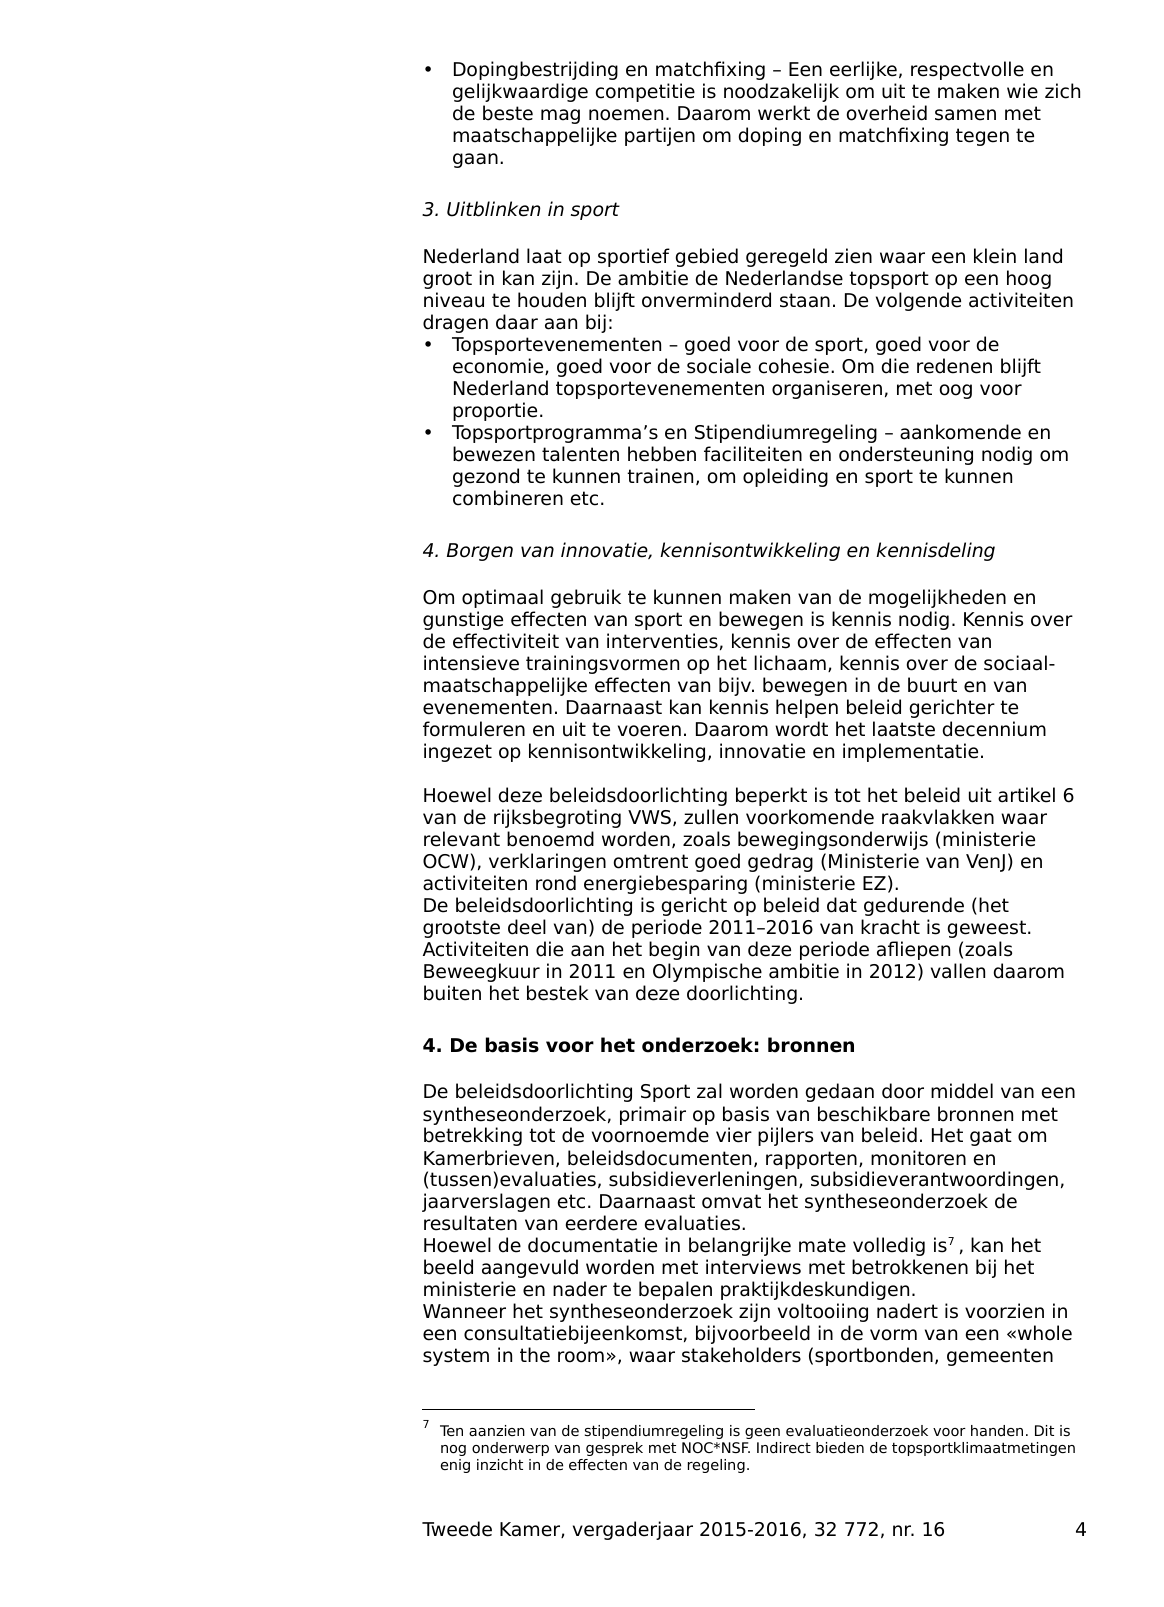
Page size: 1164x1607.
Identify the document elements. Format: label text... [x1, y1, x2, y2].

text Ten aanzien van de stipendiumregeling is geen evaluatieonderzoek voor handen. Dit is nog onderwerp van gesprek met NOC*NSF. Indirect bieden de topsportklimaatmetingen enig inzicht in de effecten van de regeling. [422, 1418, 1087, 1474]
subtitle 4. De basis voor het onderzoek: bronnen [422, 1034, 1087, 1056]
subtitle 3. Uitblinken in sport [422, 199, 1087, 221]
text • Topsportprogramma’s en Stipendiumregeling – aankomende en bewezen talenten hebben faciliteiten en ondersteuning nodig om gezond te kunnen trainen, om opleiding en sport te kunnen combineren etc. [422, 422, 1087, 510]
text Om optimaal gebruik te kunnen maken van de mogelijkheden en gunstige effecten van sport en bewegen is kennis nodig. Kennis over de effectiviteit van interventies, kennis over de effecten van intensieve trainingsvormen op het lichaam, kennis over de sociaal-maatschappelijke effecten van bijv. bewegen in de buurt en van evenementen. Daarnaast kan kennis helpen beleid gerichter te formuleren en uit te voeren. Daarom wordt het laatste decennium ingezet op kennisontwikkeling, innovatie en implementatie. [422, 587, 1087, 762]
text Hoewel de documentatie in belangrijke mate volledig is, kan het beeld aangevuld worden met interviews met betrokkenen bij het ministerie en nader te bepalen praktijkdeskundigen. [422, 1235, 1087, 1301]
text Hoewel deze beleidsdoorlichting beperkt is tot het beleid uit artikel 6 van de rijksbegroting VWS, zullen voorkomende raakvlakken waar relevant benoemd worden, zoals bewegingsonderwijs (ministerie OCW), verklaringen omtrent goed gedrag (Ministerie van VenJ) en activiteiten rond energiebesparing (ministerie EZ). [422, 785, 1087, 894]
text Nederland laat op sportief gebied geregeld zien waar een klein land groot in kan zijn. De ambitie de Nederlandse topsport op een hoog niveau te houden blijft onverminderd staan. De volgende activiteiten dragen daar aan bij: [422, 246, 1087, 334]
subtitle 4. Borgen van innovatie, kennisontwikkeling en kennisdeling [422, 540, 1087, 562]
text De beleidsdoorlichting is gericht op beleid dat gedurende (het grootste deel van) de periode 2011–2016 van kracht is geweest. Activiteiten die aan het begin van deze periode afliepen (zoals Beweegkuur in 2011 en Olympische ambitie in 2012) vallen daarom buiten het bestek van deze doorlichting. [422, 894, 1087, 1004]
text • Dopingbestrijding en matchfixing – Een eerlijke, respectvolle en gelijkwaardige competitie is noodzakelijk om uit te maken wie zich de beste mag noemen. Daarom werkt de overheid samen met maatschappelijke partijen om doping en matchfixing tegen te gaan. [422, 59, 1087, 169]
text Wanneer het syntheseonderzoek zijn voltooiing nadert is voorzien in een consultatiebijeenkomst, bijvoorbeeld in de vorm van een «whole system in the room», waar stakeholders (sportbonden, gemeenten [422, 1301, 1087, 1367]
text • Topsportevenementen – goed voor de sport, goed voor de economie, goed voor de sociale cohesie. Om die redenen blijft Nederland topsportevenementen organiseren, met oog voor proportie. [422, 334, 1087, 422]
text De beleidsdoorlichting Sport zal worden gedaan door middel van een syntheseonderzoek, primair op basis van beschikbare bronnen met betrekking tot de voornoemde vier pijlers van beleid. Het gaat om Kamerbrieven, beleidsdocumenten, rapporten, monitoren en (tussen)evaluaties, subsidieverleningen, subsidieverantwoordingen, jaarverslagen etc. Daarnaast omvat het syntheseonderzoek de resultaten van eerdere evaluaties. [422, 1081, 1087, 1235]
